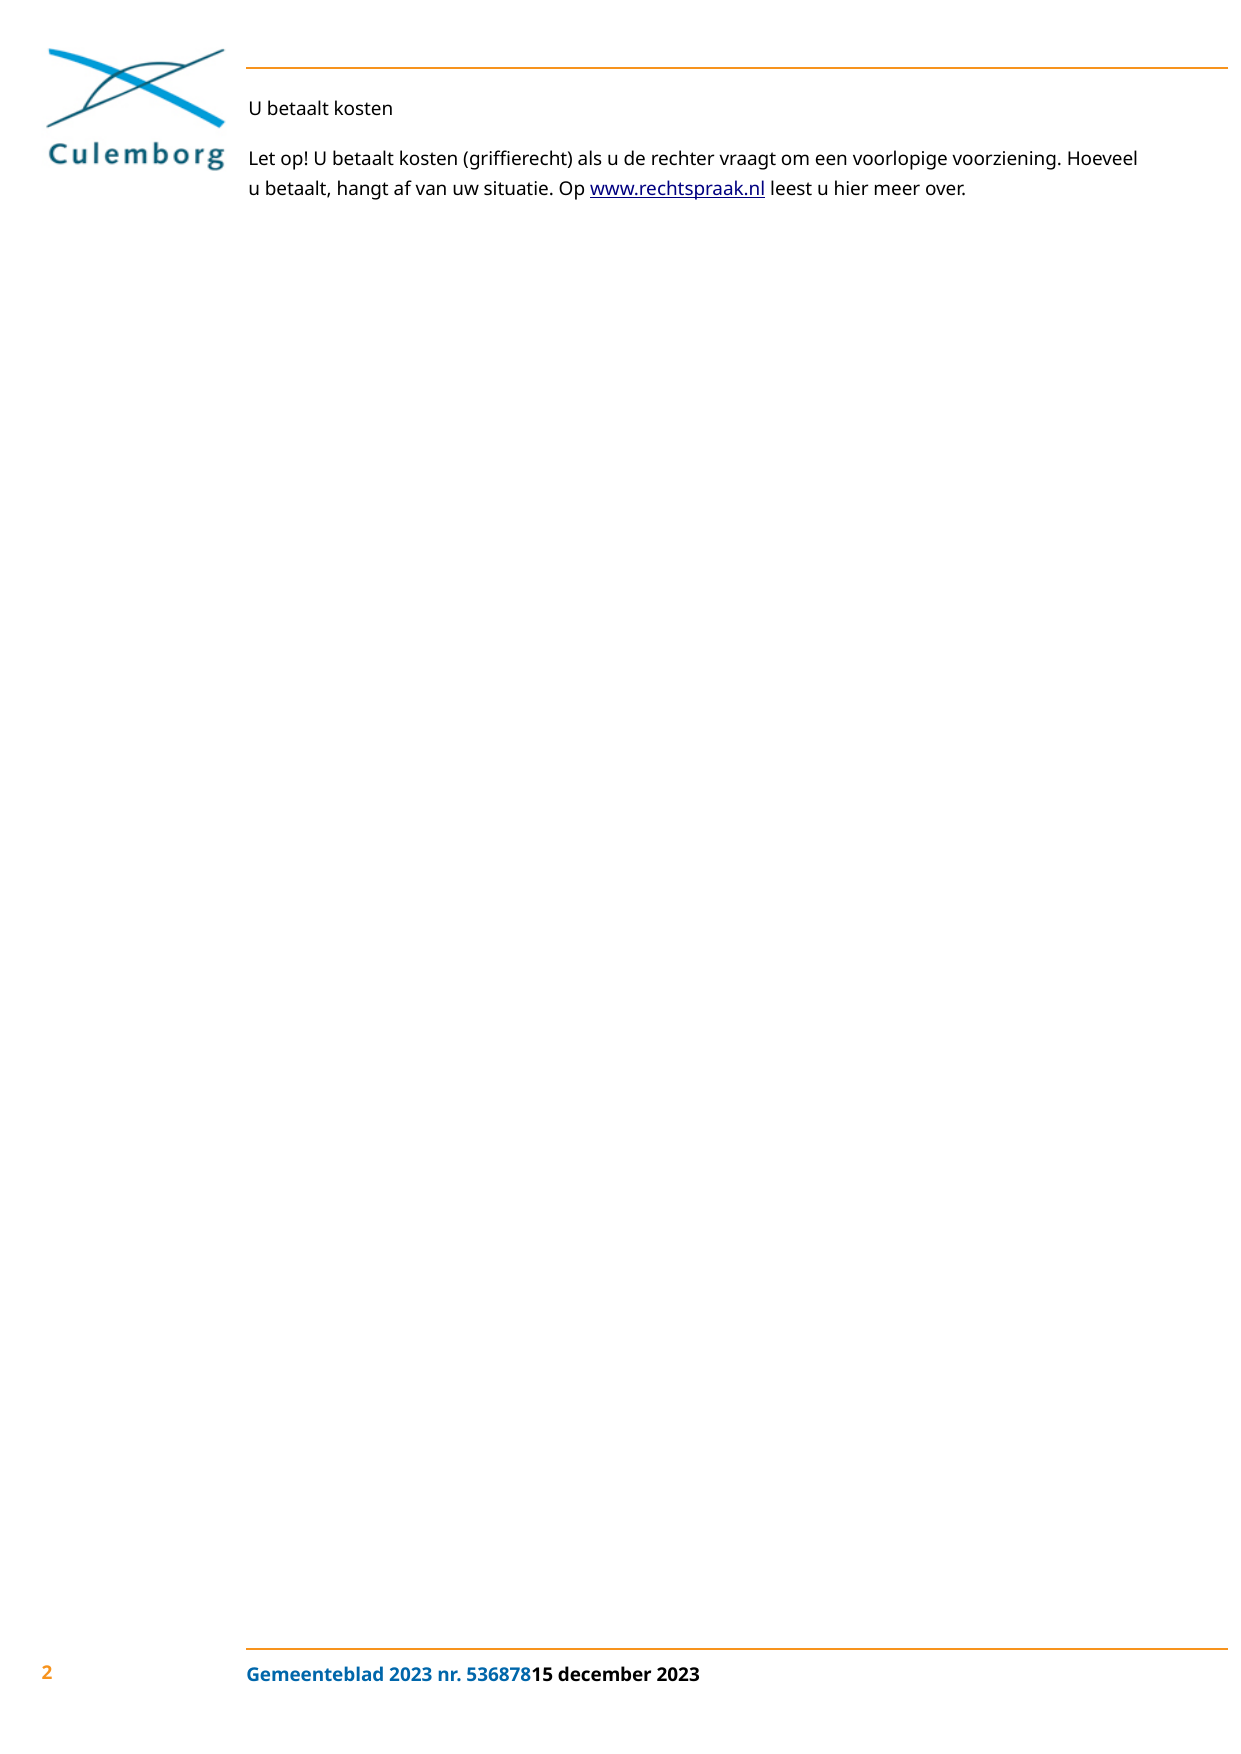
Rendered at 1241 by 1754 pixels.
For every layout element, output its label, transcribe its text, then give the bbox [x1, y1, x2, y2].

picture [41, 47, 231, 172]
text Let op! U betaalt kosten (griffierecht) als u de rechter vraagt om een voorlopige voorziening. Hoeveel u betaalt, hangt af van uw situatie. Op www.rechtspraak.nl leest u hier meer over. [248, 145, 1152, 201]
text U betaalt kosten [248, 95, 1152, 121]
